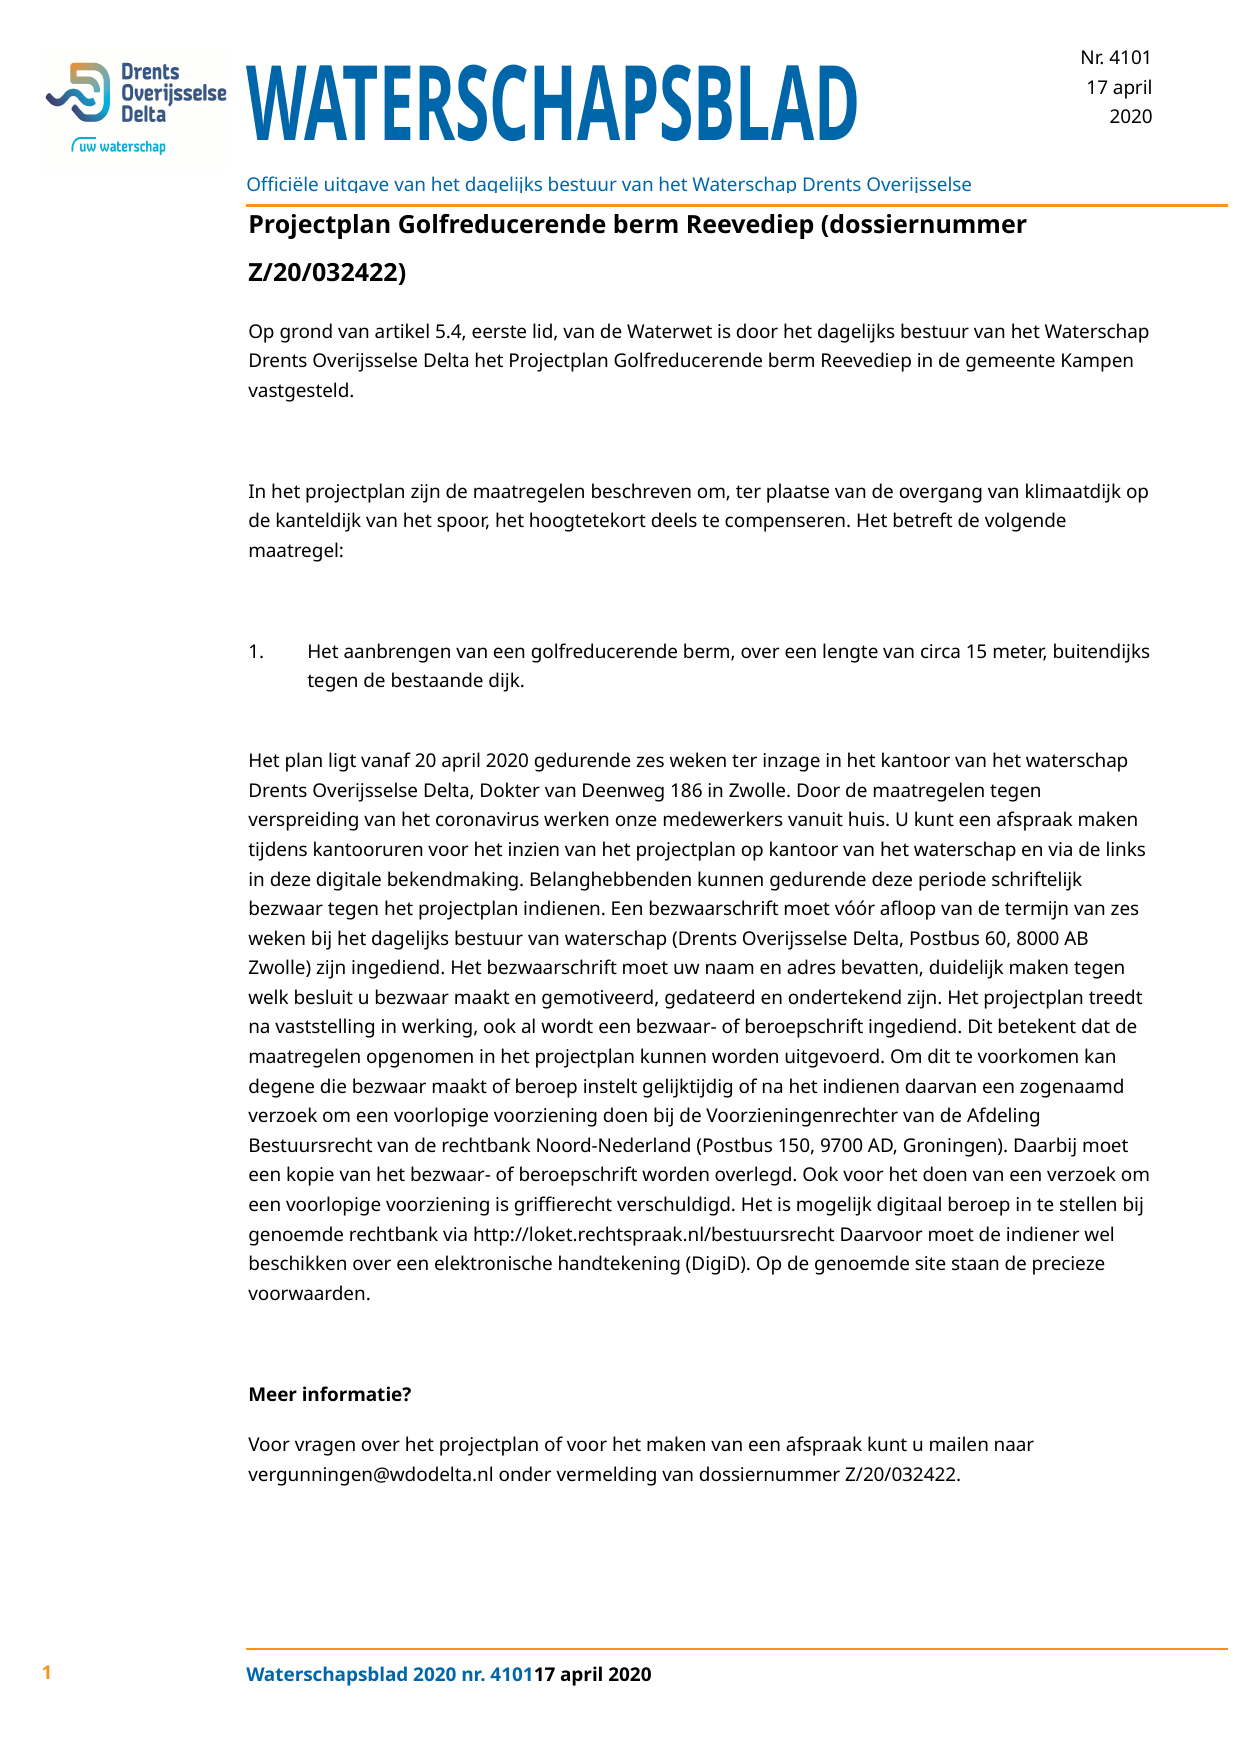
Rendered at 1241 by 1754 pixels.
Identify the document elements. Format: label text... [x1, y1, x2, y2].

text Op grond van artikel 5.4, eerste lid, van de Waterwet is door het dagelijks bestuur van het Waterschap Drents Overijsselse Delta het Projectplan Golfreducerende berm Reevediep in de gemeente Kampen vastgesteld. [248, 318, 1152, 403]
text Voor vragen over het projectplan of voor het maken van een afspraak kunt u mailen naar vergunningen@wdodelta.nl onder vermelding van dossiernummer Z/20/032422. [248, 1431, 1152, 1487]
text In het projectplan zijn de maatregelen beschreven om, ter plaatse van de overgang van klimaatdijk op de kanteldijk van het spoor, het hoogtetekort deels te compenseren. Het betreft de volgende maatregel: [248, 478, 1152, 563]
picture [41, 47, 231, 172]
list Het aanbrengen van een golfreducerende berm, over een lengte van circa 15 meter, buitendijks tegen de bestaande dijk. [248, 638, 1152, 693]
text Het plan ligt vanaf 20 april 2020 gedurende zes weken ter inzage in het kantoor van het waterschap Drents Overijsselse Delta, Dokter van Deenweg 186 in Zwolle. Door de maatregelen tegen verspreiding van het coronavirus werken onze medewerkers vanuit huis. U kunt een afspraak maken tijdens kantooruren voor het inzien van het projectplan op kantoor van het waterschap en via de links in deze digitale bekendmaking. Belanghebbenden kunnen gedurende deze periode schriftelijk bezwaar tegen het projectplan indienen. Een bezwaarschrift moet vóór afloop van de termijn van zes weken bij het dagelijks bestuur van waterschap (Drents Overijsselse Delta, Postbus 60, 8000 AB Zwolle) zijn ingediend. Het bezwaarschrift moet uw naam en adres bevatten, duidelijk maken tegen welk besluit u bezwaar maakt en gemotiveerd, gedateerd en ondertekend zijn. Het projectplan treedt na vaststelling in werking, ook al wordt een bezwaar- of beroepschrift ingediend. Dit betekent dat de maatregelen opgenomen in het projectplan kunnen worden uitgevoerd. Om dit te voorkomen kan degene die bezwaar maakt of beroep instelt gelijktijdig of na het indienen daarvan een zogenaamd verzoek om een voorlopige voorziening doen bij de Voorzieningenrechter van de Afdeling Bestuursrecht van de rechtbank Noord-Nederland (Postbus 150, 9700 AD, Groningen). Daarbij moet een kopie van het bezwaar- of beroepschrift worden overlegd. Ook voor het doen van een verzoek om een voorlopige voorziening is griffierecht verschuldigd. Het is mogelijk digitaal beroep in te stellen bij genoemde rechtbank via http://loket.rechtspraak.nl/bestuursrecht Daarvoor moet de indiener wel beschikken over een elektronische handtekening (DigiD). Op de genoemde site staan de precieze voorwaarden. [248, 747, 1152, 1306]
text Projectplan Golfreducerende berm Reevediep (dossiernummer Z/20/032422) [248, 207, 1152, 288]
text Meer informatie? [248, 1381, 1152, 1407]
